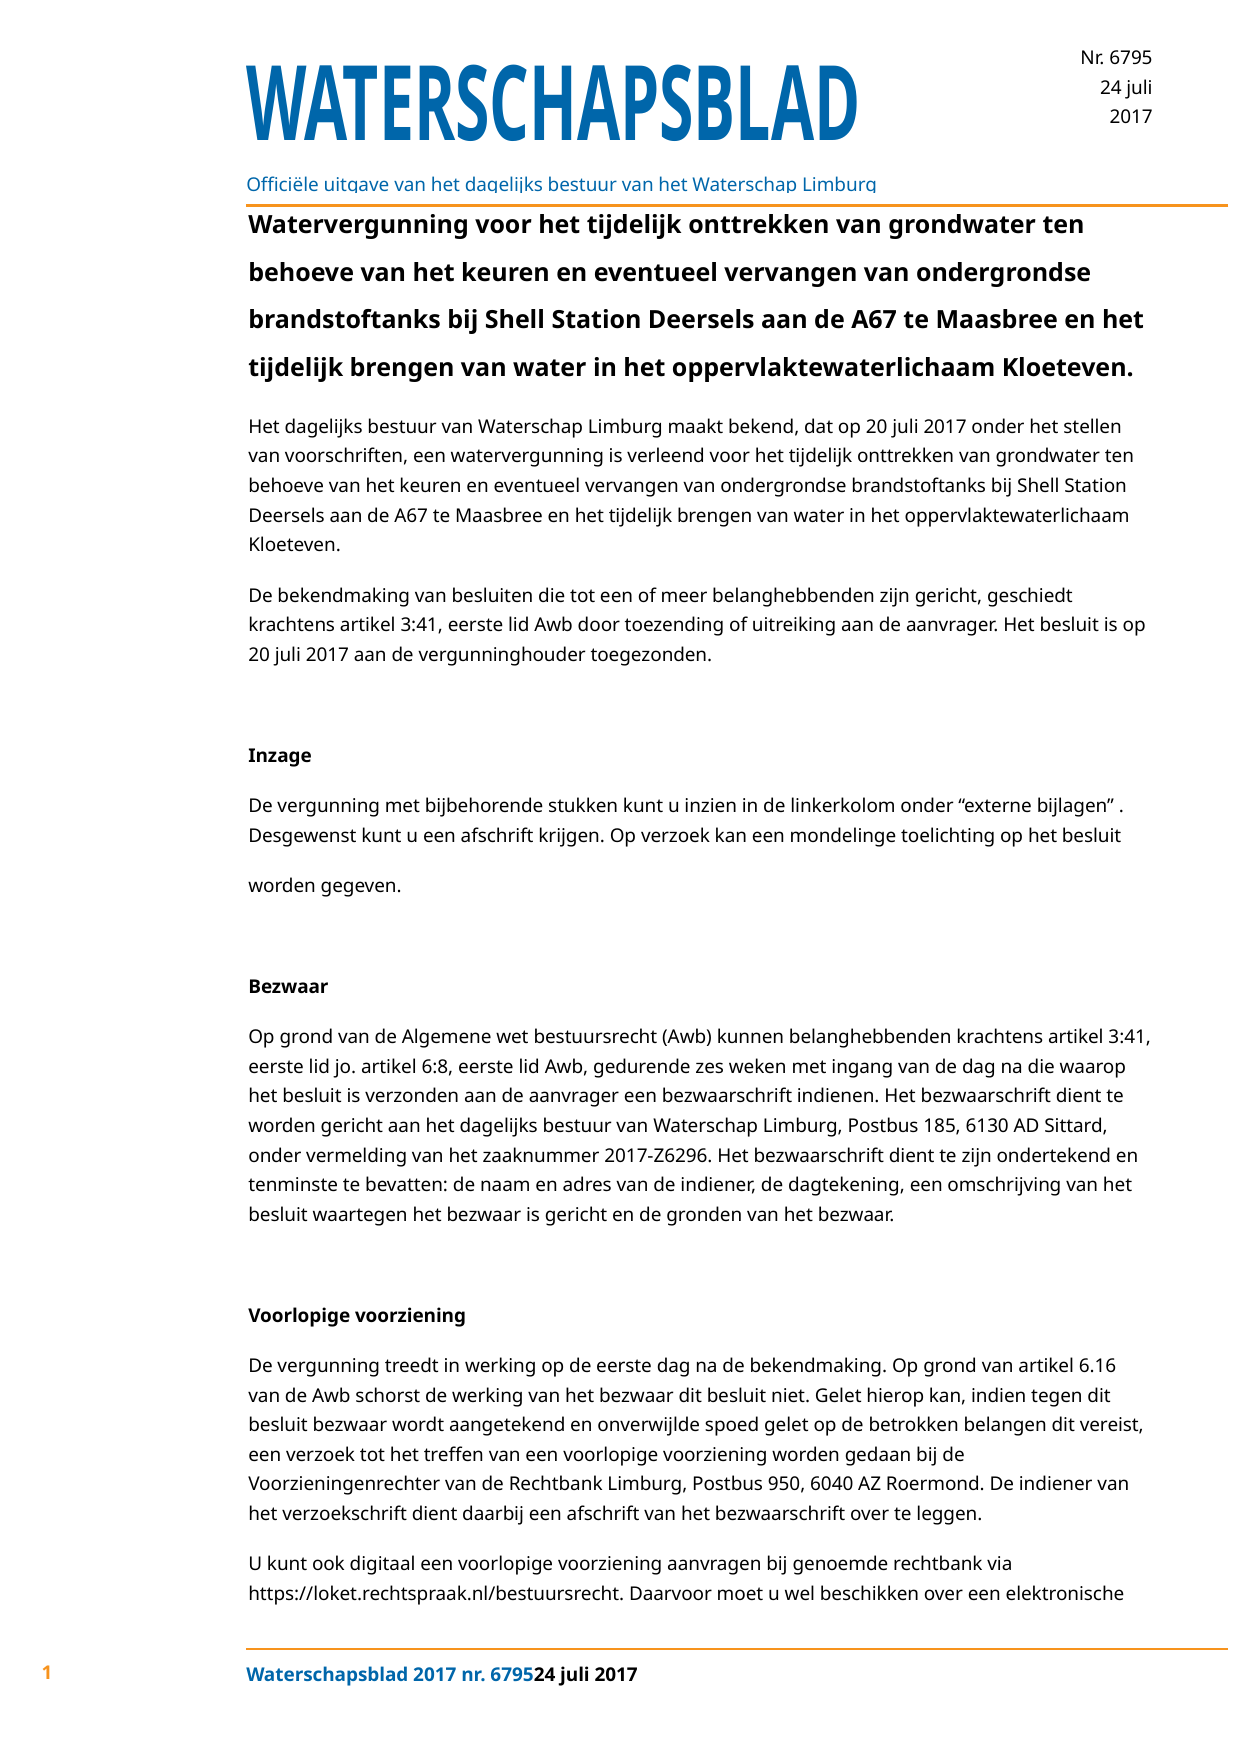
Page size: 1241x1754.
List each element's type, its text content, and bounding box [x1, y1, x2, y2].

picture [41, 47, 231, 172]
text De bekendmaking van besluiten die tot een of meer belanghebbenden zijn gericht, geschiedt krachtens artikel 3:41, eerste lid Awb door toezending of uitreiking aan de aanvrager. Het besluit is op 20 juli 2017 aan de vergunninghouder toegezonden. [248, 582, 1152, 667]
text worden gegeven. [248, 872, 1152, 898]
text Watervergunning voor het tijdelijk onttrekken van grondwater ten behoeve van het keuren en eventueel vervangen van ondergrondse brandstoftanks bij Shell Station Deersels aan de A67 te Maasbree en het tijdelijk brengen van water in het oppervlaktewaterlichaam Kloeteven. [248, 207, 1152, 384]
text Op grond van de Algemene wet bestuursrecht (Awb) kunnen belanghebbenden krachtens artikel 3:41, eerste lid jo. artikel 6:8, eerste lid Awb, gedurende zes weken met ingang van de dag na die waarop het besluit is verzonden aan de aanvrager een bezwaarschrift indienen. Het bezwaarschrift dient te worden gericht aan het dagelijks bestuur van Waterschap Limburg, Postbus 185, 6130 AD Sittard, onder vermelding van het zaaknummer 2017-Z6296. Het bezwaarschrift dient te zijn ondertekend en tenminste te bevatten: de naam en adres van de indiener, de dagtekening, een omschrijving van het besluit waartegen het bezwaar is gericht en de gronden van het bezwaar. [248, 1023, 1152, 1227]
text U kunt ook digitaal een voorlopige voorziening aanvragen bij genoemde rechtbank via https://loket.rechtspraak.nl/bestuursrecht. Daarvoor moet u wel beschikken over een elektronische [248, 1551, 1152, 1606]
text De vergunning met bijbehorende stukken kunt u inzien in de linkerkolom onder “externe bijlagen” . Desgewenst kunt u een afschrift krijgen. Op verzoek kan een mondelinge toelichting op het besluit [248, 792, 1152, 848]
text Voorlopige voorziening [248, 1302, 1152, 1328]
text Inzage [248, 742, 1152, 768]
text De vergunning treedt in werking op de eerste dag na de bekendmaking. Op grond van artikel 6.16 van de Awb schorst de werking van het bezwaar dit besluit niet. Gelet hierop kan, indien tegen dit besluit bezwaar wordt aangetekend en onverwijlde spoed gelet op de betrokken belangen dit vereist, een verzoek tot het treffen van een voorlopige voorziening worden gedaan bij de Voorzieningenrechter van de Rechtbank Limburg, Postbus 950, 6040 AZ Roermond. De indiener van het verzoekschrift dient daarbij een afschrift van het bezwaarschrift over te leggen. [248, 1352, 1152, 1526]
text Bezwaar [248, 973, 1152, 999]
text Het dagelijks bestuur van Waterschap Limburg maakt bekend, dat op 20 juli 2017 onder het stellen van voorschriften, een watervergunning is verleend voor het tijdelijk onttrekken van grondwater ten behoeve van het keuren en eventueel vervangen van ondergrondse brandstoftanks bij Shell Station Deersels aan de A67 te Maasbree en het tijdelijk brengen van water in het oppervlaktewaterlichaam Kloeteven. [248, 413, 1152, 557]
